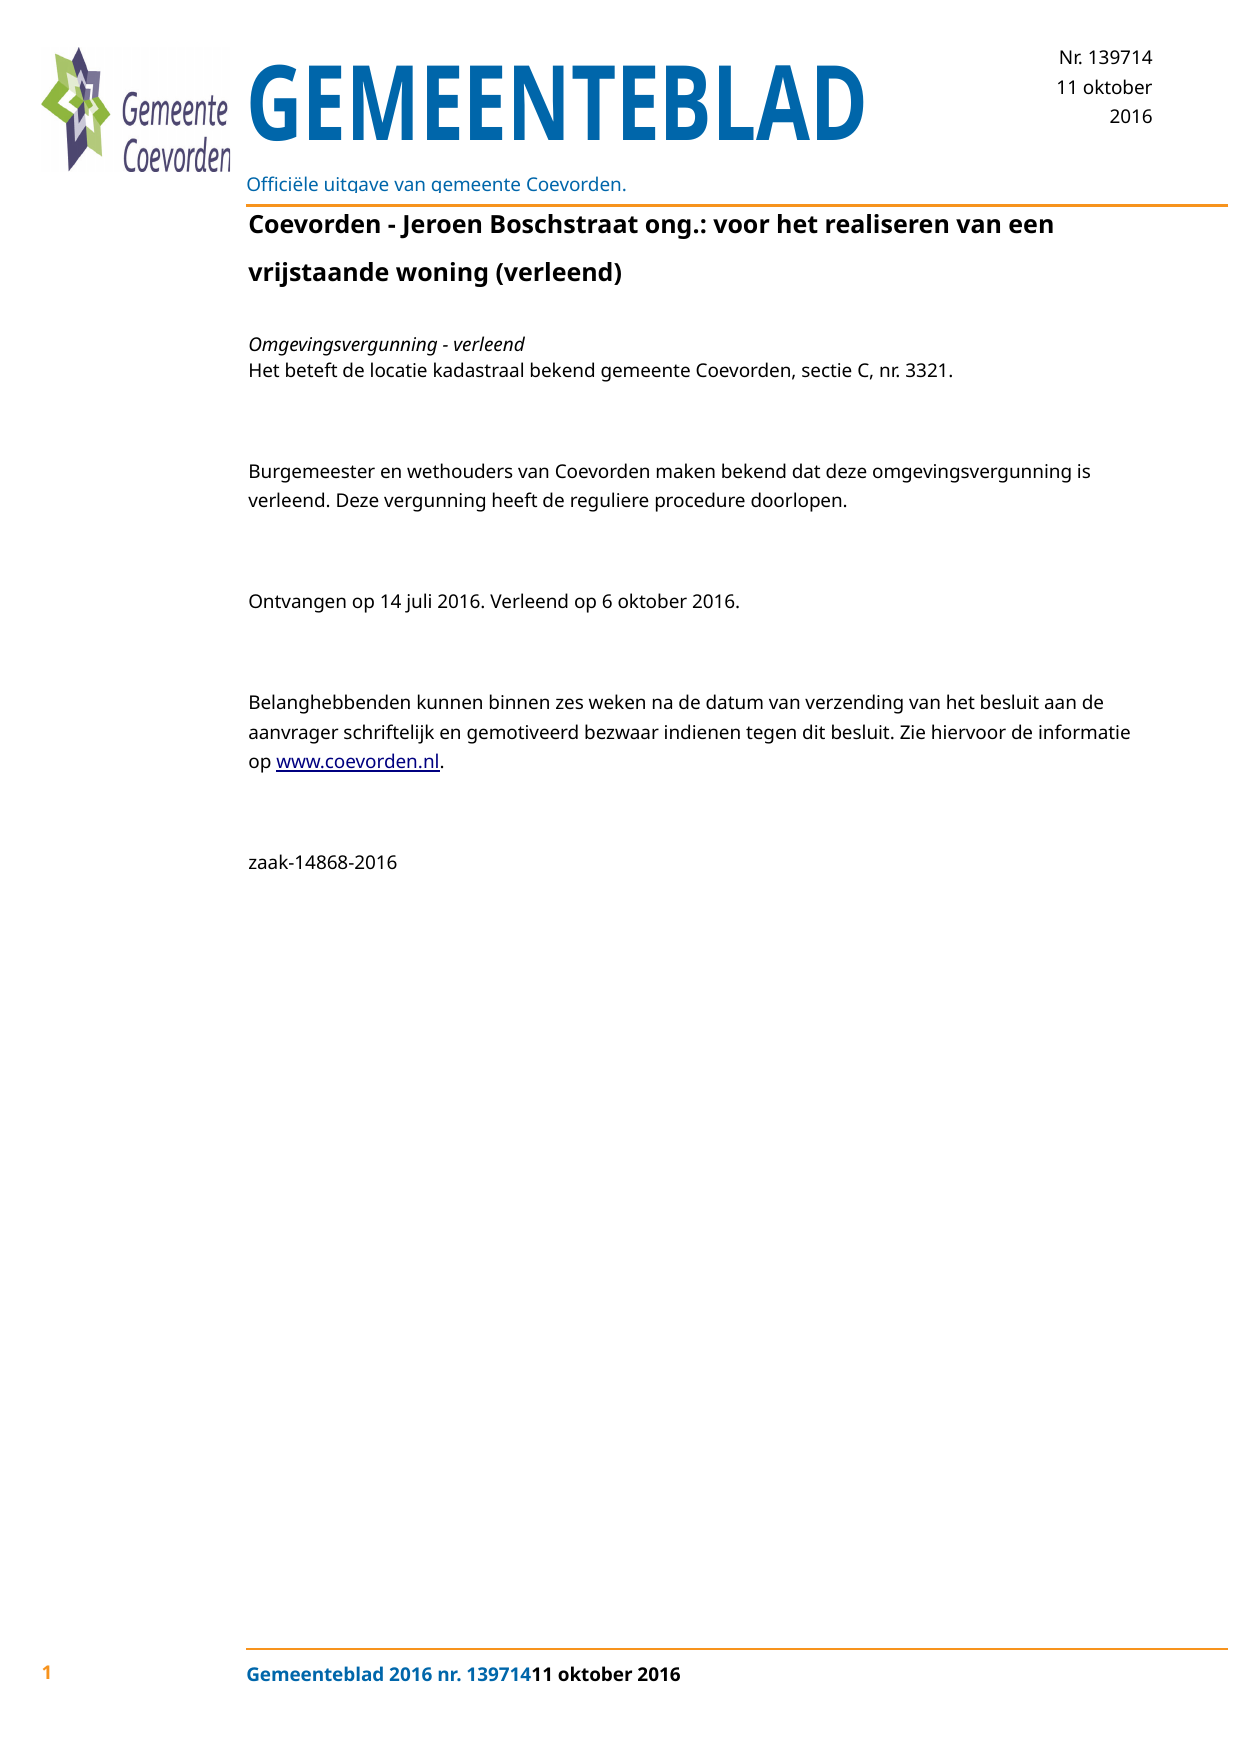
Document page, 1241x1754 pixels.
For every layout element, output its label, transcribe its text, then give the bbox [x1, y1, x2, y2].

picture [41, 47, 231, 172]
text Burgemeester en wethouders van Coevorden maken bekend dat deze omgevingsvergunning is verleend. Deze vergunning heeft de reguliere procedure doorlopen. [248, 458, 1152, 513]
text Het beteft de locatie kadastraal bekend gemeente Coevorden, sectie C, nr. 3321. [248, 357, 1152, 383]
text Omgevingsvergunning - verleend [248, 331, 1152, 357]
text zaak-14868-2016 [248, 849, 1152, 875]
text Ontvangen op 14 juli 2016. Verleend op 6 oktober 2016. [248, 588, 1152, 614]
text Belanghebbenden kunnen binnen zes weken na de datum van verzending van het besluit aan de aanvrager schriftelijk en gemotiveerd bezwaar indienen tegen dit besluit. Zie hiervoor de informatie op www.coevorden.nl. [248, 689, 1152, 774]
text Coevorden - Jeroen Boschstraat ong.: voor het realiseren van een vrijstaande woning (verleend) [248, 207, 1152, 288]
